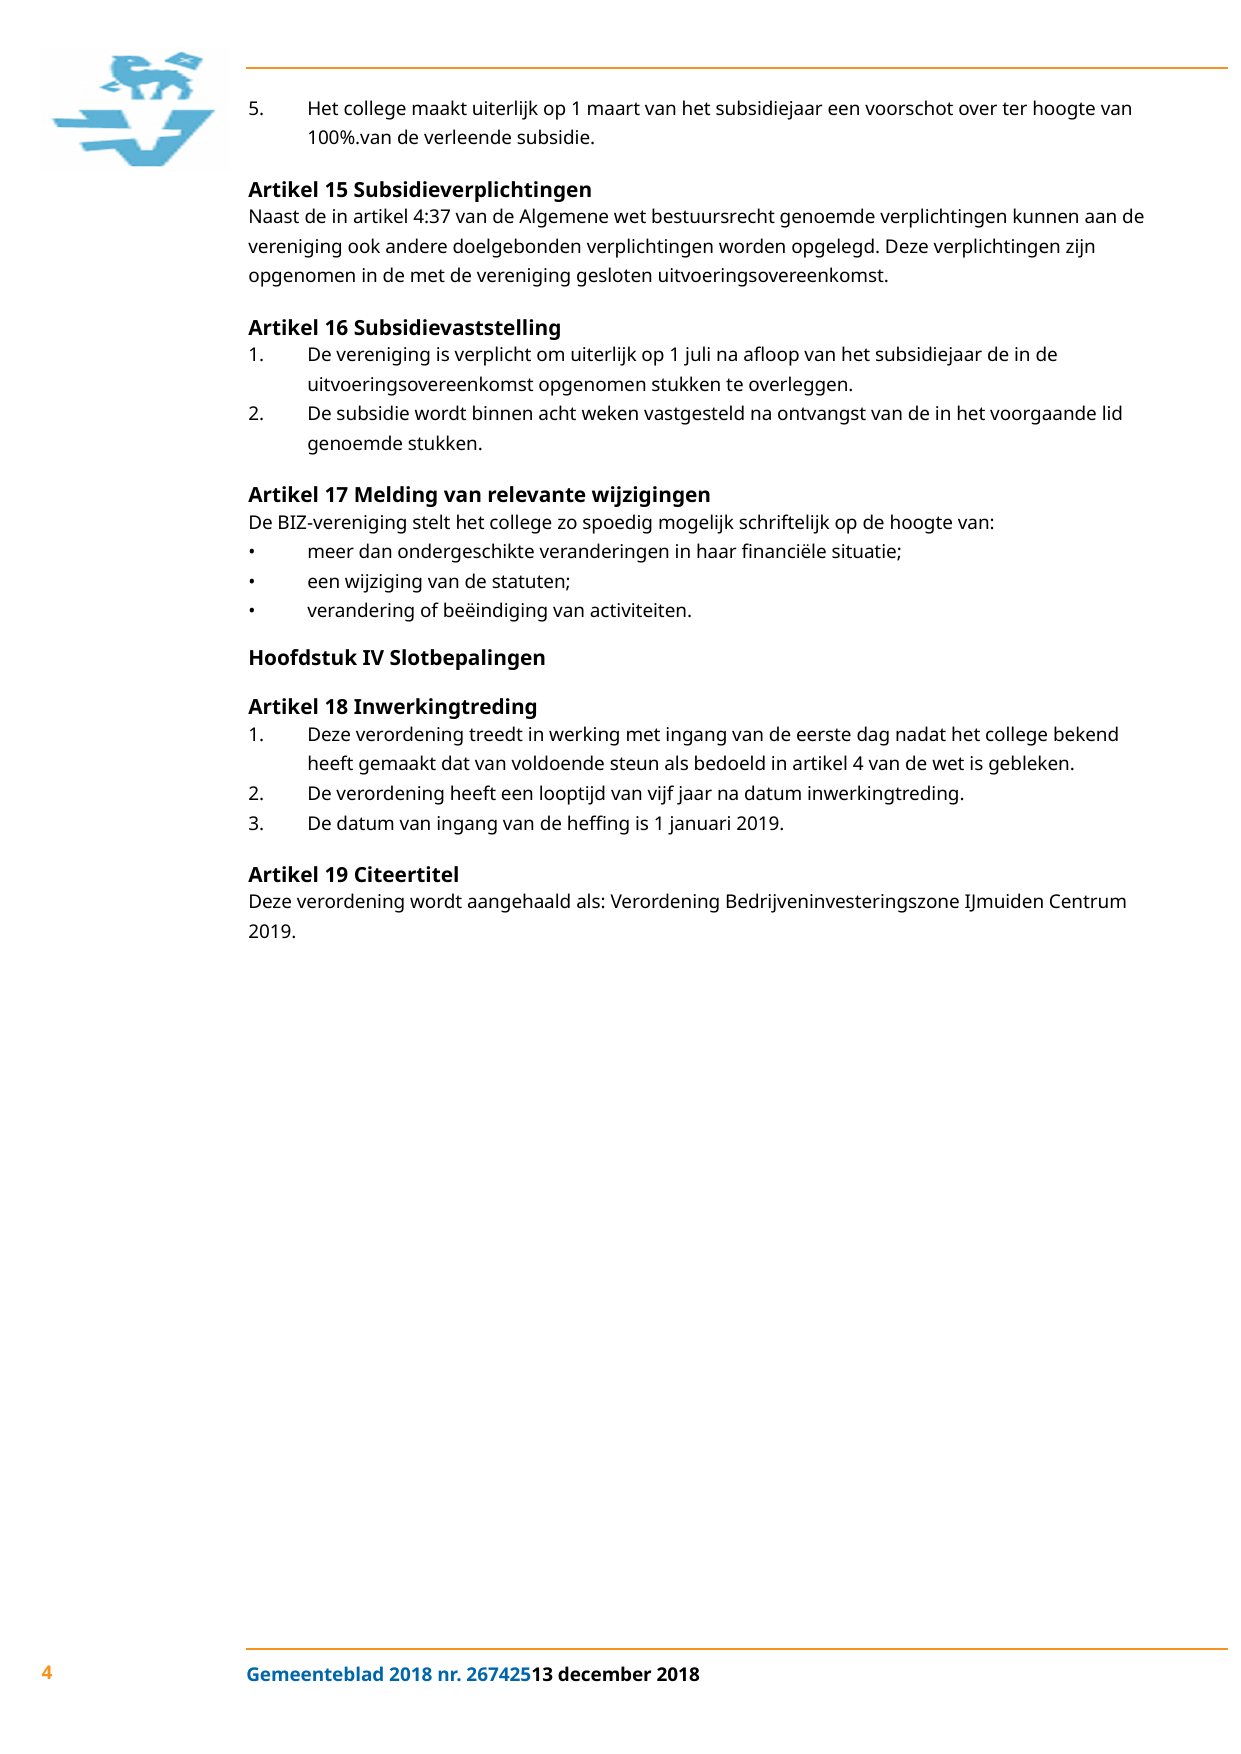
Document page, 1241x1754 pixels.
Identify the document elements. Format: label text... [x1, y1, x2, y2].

text Naast de in artikel 4:37 van de Algemene wet bestuursrecht genoemde verplichtingen kunnen aan de vereniging ook andere doelgebonden verplichtingen worden opgelegd. Deze verplichtingen zijn opgenomen in de met de vereniging gesloten uitvoeringsovereenkomst. [248, 203, 1152, 288]
list De datum van ingang van de heffing is 1 januari 2019. [248, 810, 1152, 835]
text Artikel 16 Subsidievaststelling [248, 313, 1152, 341]
list De verordening heeft een looptijd van vijf jaar na datum inwerkingtreding. [248, 780, 1152, 806]
text Artikel 17 Melding van relevante wijzigingen [248, 480, 1152, 509]
text Deze verordening wordt aangehaald als: Verordening Bedrijveninvesteringszone IJmuiden Centrum 2019. [248, 888, 1152, 944]
text Artikel 15 Subsidieverplichtingen [248, 175, 1152, 203]
list meer dan ondergeschikte veranderingen in haar financiële situatie; [248, 538, 1152, 564]
list De vereniging is verplicht om uiterlijk op 1 juli na afloop van het subsidiejaar de in de uitvoeringsovereenkomst opgenomen stukken te overleggen. [248, 341, 1152, 397]
text Artikel 19 Citeertitel [248, 860, 1152, 888]
list Deze verordening treedt in werking met ingang van de eerste dag nadat het college bekend heeft gemaakt dat van voldoende steun als bedoeld in artikel 4 van de wet is gebleken. [248, 721, 1152, 776]
text Artikel 18 Inwerkingtreding [248, 692, 1152, 721]
list een wijziging van de statuten; [248, 568, 1152, 594]
list Het college maakt uiterlijk op 1 maart van het subsidiejaar een voorschot over ter hoogte van 100%.van de verleende subsidie. [248, 95, 1152, 150]
list verandering of beëindiging van activiteiten. [248, 598, 1152, 623]
picture [41, 47, 231, 172]
text De BIZ-vereniging stelt het college zo spoedig mogelijk schriftelijk op de hoogte van: [248, 509, 1152, 534]
text Hoofdstuk IV Slotbepalingen [248, 643, 1152, 672]
list De subsidie wordt binnen acht weken vastgesteld na ontvangst van de in het voorgaande lid genoemde stukken. [248, 400, 1152, 456]
